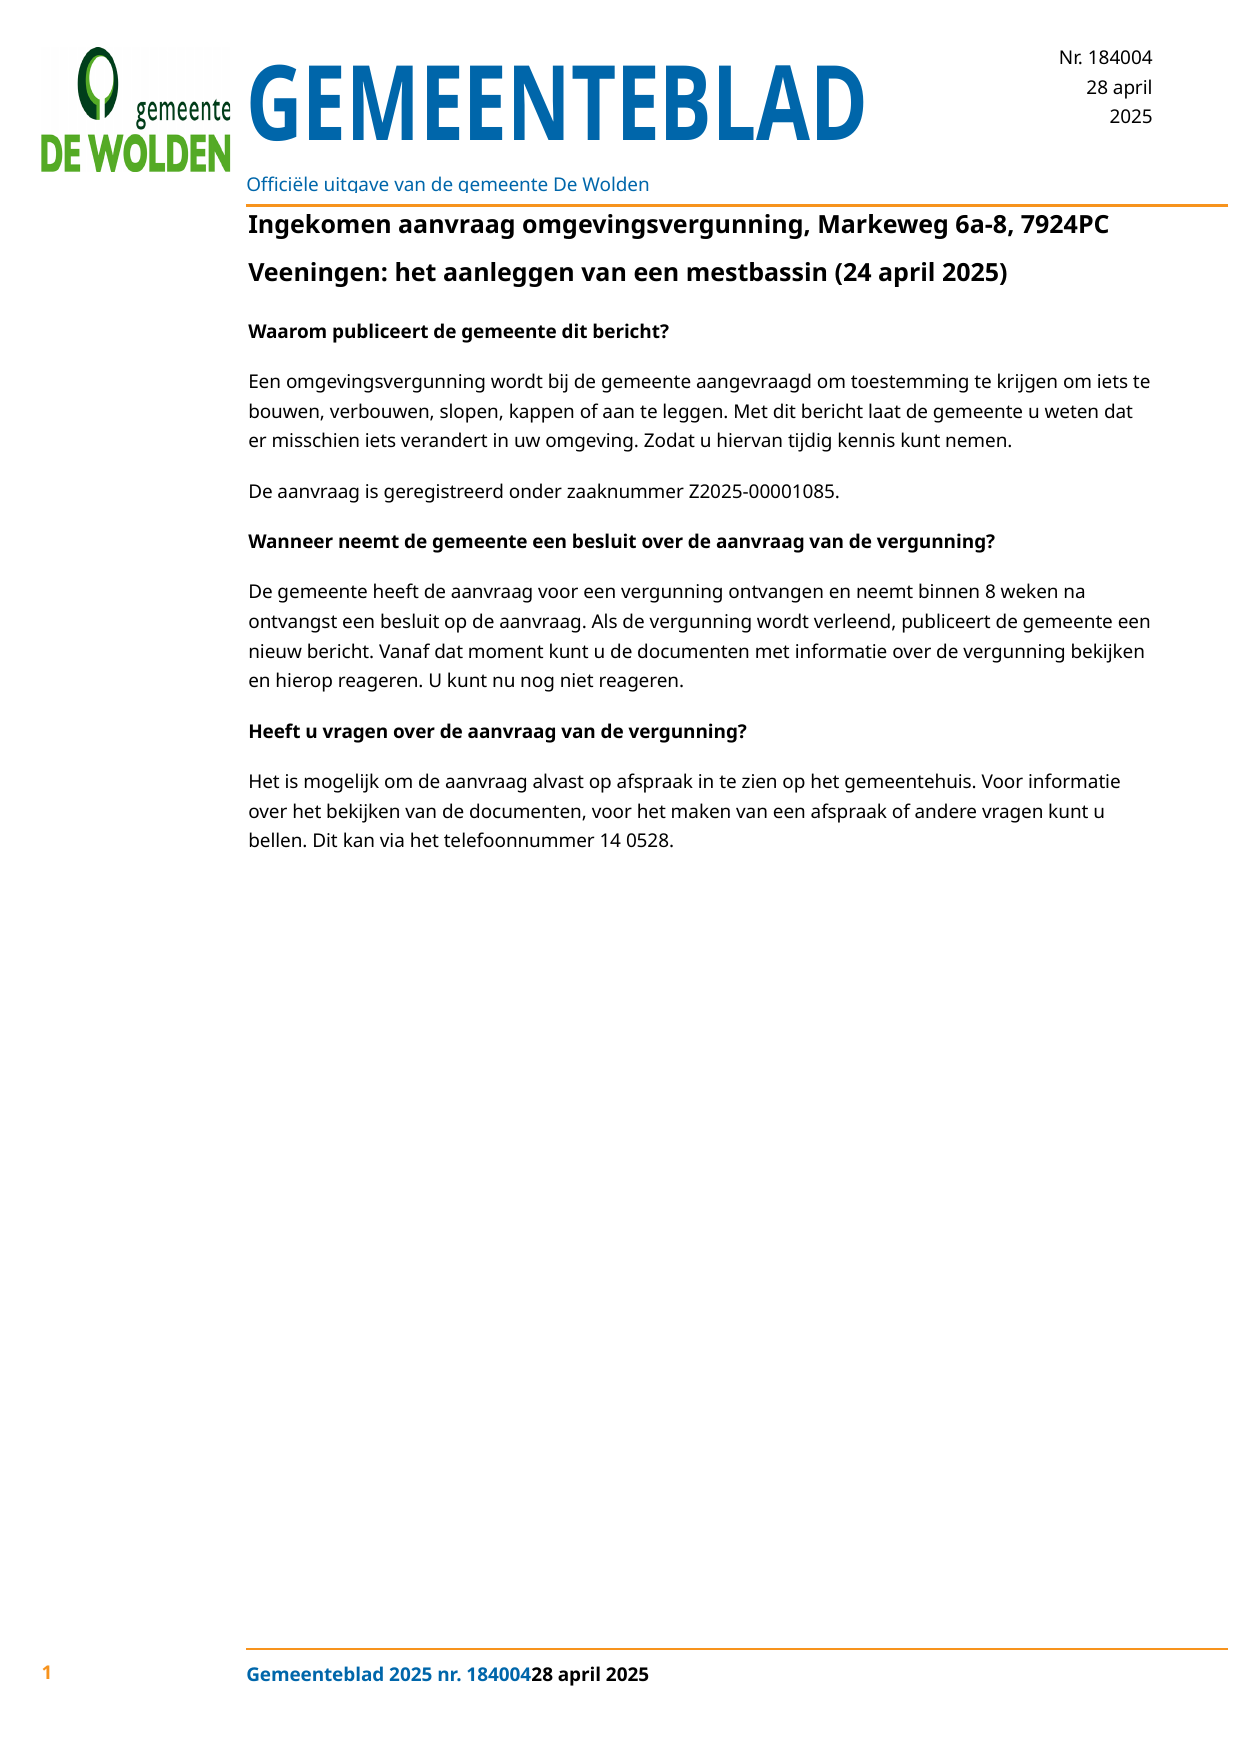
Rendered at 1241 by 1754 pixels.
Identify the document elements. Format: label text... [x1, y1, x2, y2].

text De aanvraag is geregistreerd onder zaaknummer Z2025-00001085. [248, 478, 1152, 504]
text Heeft u vragen over de aanvraag van de vergunning? [248, 718, 1152, 744]
text De gemeente heeft de aanvraag voor een vergunning ontvangen en neemt binnen 8 weken na ontvangst een besluit op de aanvraag. Als de vergunning wordt verleend, publiceert de gemeente een nieuw bericht. Vanaf dat moment kunt u de documenten met informatie over de vergunning bekijken en hierop reageren. U kunt nu nog niet reageren. [248, 579, 1152, 693]
text Wanneer neemt de gemeente een besluit over de aanvraag van de vergunning? [248, 528, 1152, 554]
text Een omgevingsvergunning wordt bij de gemeente aangevraagd om toestemming te krijgen om iets te bouwen, verbouwen, slopen, kappen of aan te leggen. Met dit bericht laat de gemeente u weten dat er misschien iets verandert in uw omgeving. Zodat u hiervan tijdig kennis kunt nemen. [248, 368, 1152, 453]
text Waarom publiceert de gemeente dit bericht? [248, 318, 1152, 344]
text Het is mogelijk om de aanvraag alvast op afspraak in te zien op het gemeentehuis. Voor informatie over het bekijken van de documenten, voor het maken van een afspraak of andere vragen kunt u bellen. Dit kan via het telefoonnummer 14 0528. [248, 768, 1152, 853]
text Ingekomen aanvraag omgevingsvergunning, Markeweg 6a-8, 7924PC Veeningen: het aanleggen van een mestbassin (24 april 2025) [248, 207, 1152, 288]
picture [41, 47, 231, 172]
